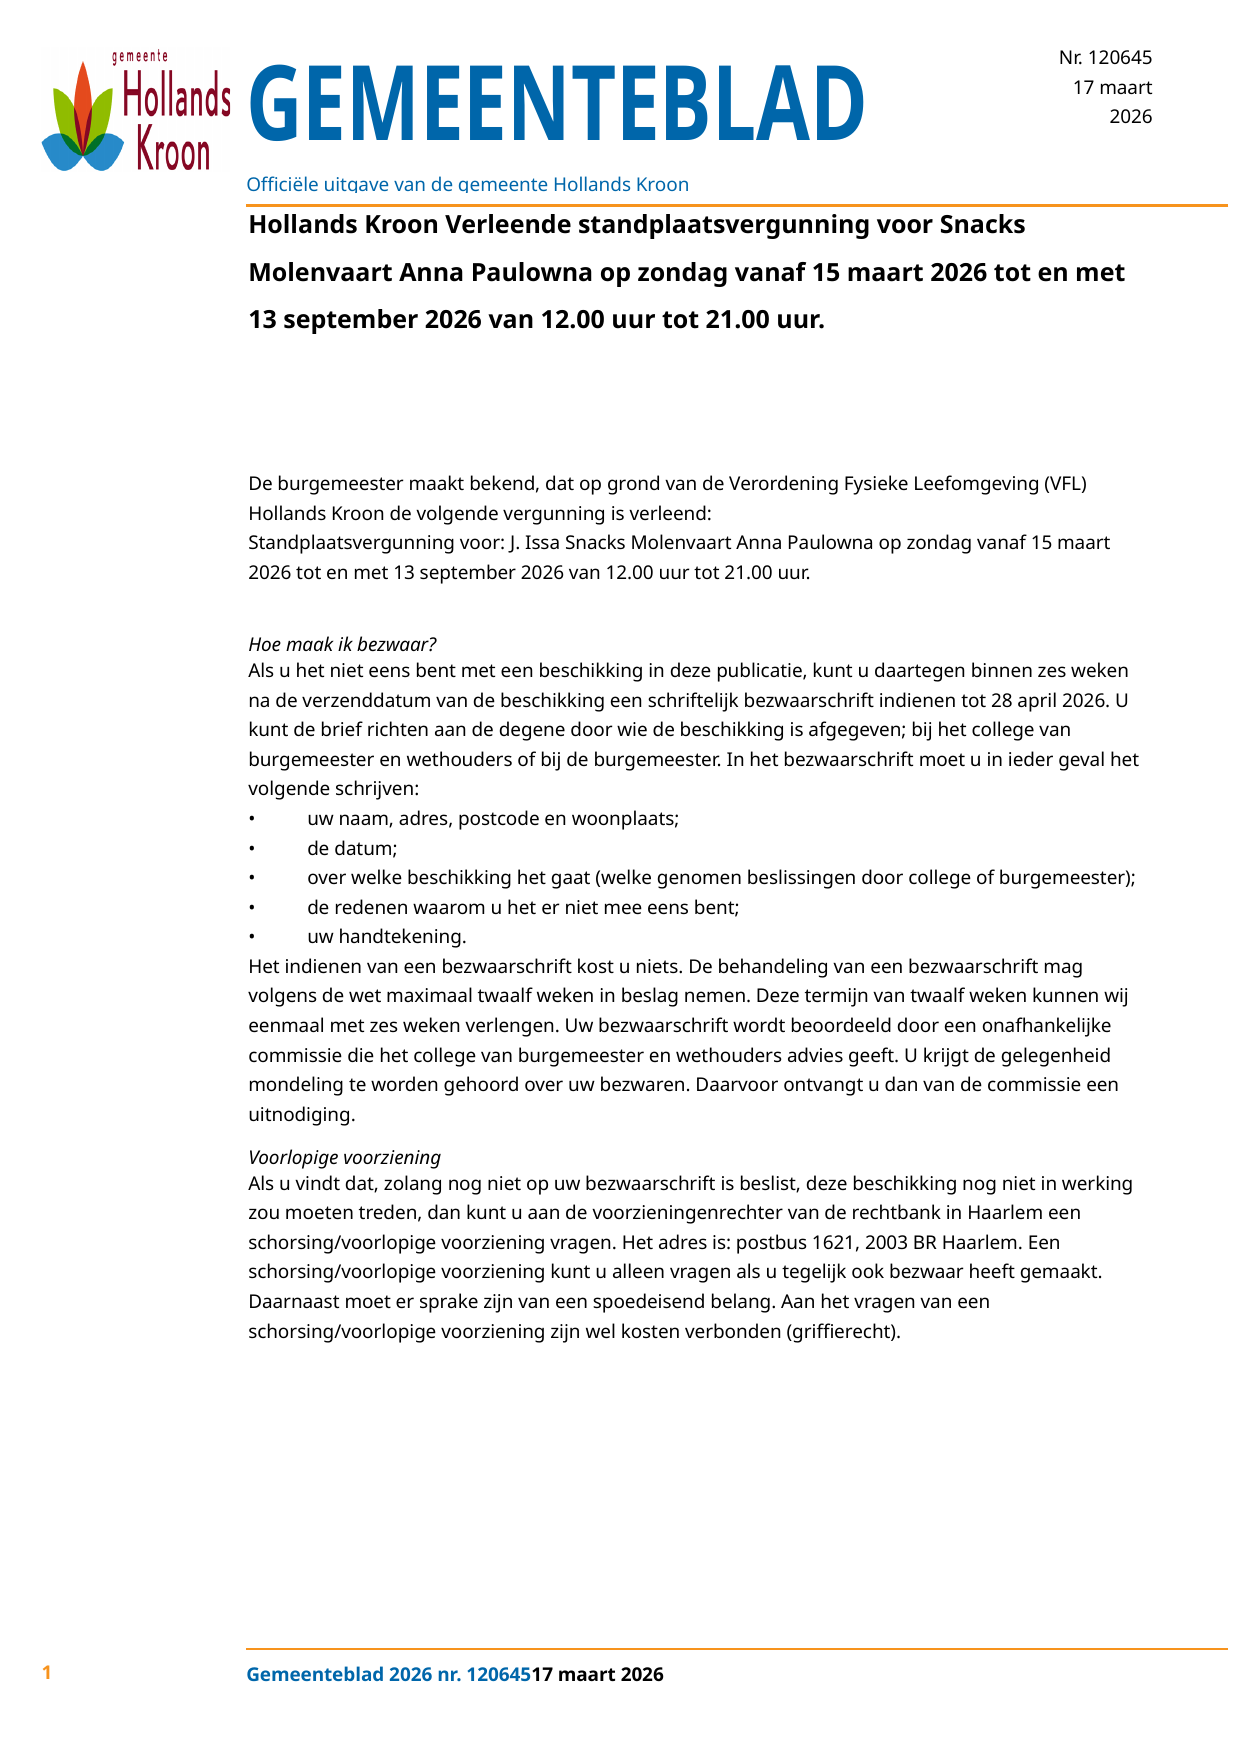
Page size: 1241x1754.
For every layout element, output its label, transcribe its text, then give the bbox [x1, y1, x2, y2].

list uw handtekening. [248, 923, 1152, 949]
text Het indienen van een bezwaarschrift kost u niets. De behandeling van een bezwaarschrift mag volgens de wet maximaal twaalf weken in beslag nemen. Deze termijn van twaalf weken kunnen wij eenmaal met zes weken verlengen. Uw bezwaarschrift wordt beoordeeld door een onafhankelijke commissie die het college van burgemeester en wethouders advies geeft. U krijgt de gelegenheid mondeling te worden gehoord over uw bezwaren. Daarvoor ontvangt u dan van de commissie een uitnodiging. [248, 953, 1152, 1127]
list de redenen waarom u het er niet mee eens bent; [248, 894, 1152, 920]
text Voorlopige voorziening [248, 1144, 1152, 1170]
text Hoe maak ik bezwaar? [248, 632, 1152, 657]
list de datum; [248, 835, 1152, 861]
picture [41, 47, 231, 172]
text Hollands Kroon Verleende standplaatsvergunning voor Snacks Molenvaart Anna Paulowna op zondag vanaf 15 maart 2026 tot en met 13 september 2026 van 12.00 uur tot 21.00 uur. [248, 207, 1152, 336]
text De burgemeester maakt bekend, dat op grond van de Verordening Fysieke Leefomgeving (VFL) Hollands Kroon de volgende vergunning is verleend: [248, 470, 1152, 525]
text Als u vindt dat, zolang nog niet op uw bezwaarschrift is beslist, deze beschikking nog niet in werking zou moeten treden, dan kunt u aan de voorzieningenrechter van de rechtbank in Haarlem een schorsing/voorlopige voorziening vragen. Het adres is: postbus 1621, 2003 BR Haarlem. Een schorsing/voorlopige voorziening kunt u alleen vragen als u tegelijk ook bezwaar heeft gemaakt. Daarnaast moet er sprake zijn van een spoedeisend belang. Aan het vragen van een schorsing/voorlopige voorziening zijn wel kosten verbonden (griffierecht). [248, 1170, 1152, 1343]
text Standplaatsvergunning voor: J. Issa Snacks Molenvaart Anna Paulowna op zondag vanaf 15 maart 2026 tot en met 13 september 2026 van 12.00 uur tot 21.00 uur. [248, 529, 1152, 584]
list uw naam, adres, postcode en woonplaats; [248, 805, 1152, 831]
text Als u het niet eens bent met een beschikking in deze publicatie, kunt u daartegen binnen zes weken na de verzenddatum van de beschikking een schriftelijk bezwaarschrift indienen tot 28 april 2026. U kunt de brief richten aan de degene door wie de beschikking is afgegeven; bij het college van burgemeester en wethouders of bij de burgemeester. In het bezwaarschrift moet u in ieder geval het volgende schrijven: [248, 657, 1152, 801]
list over welke beschikking het gaat (welke genomen beslissingen door college of burgemeester); [248, 864, 1152, 890]
